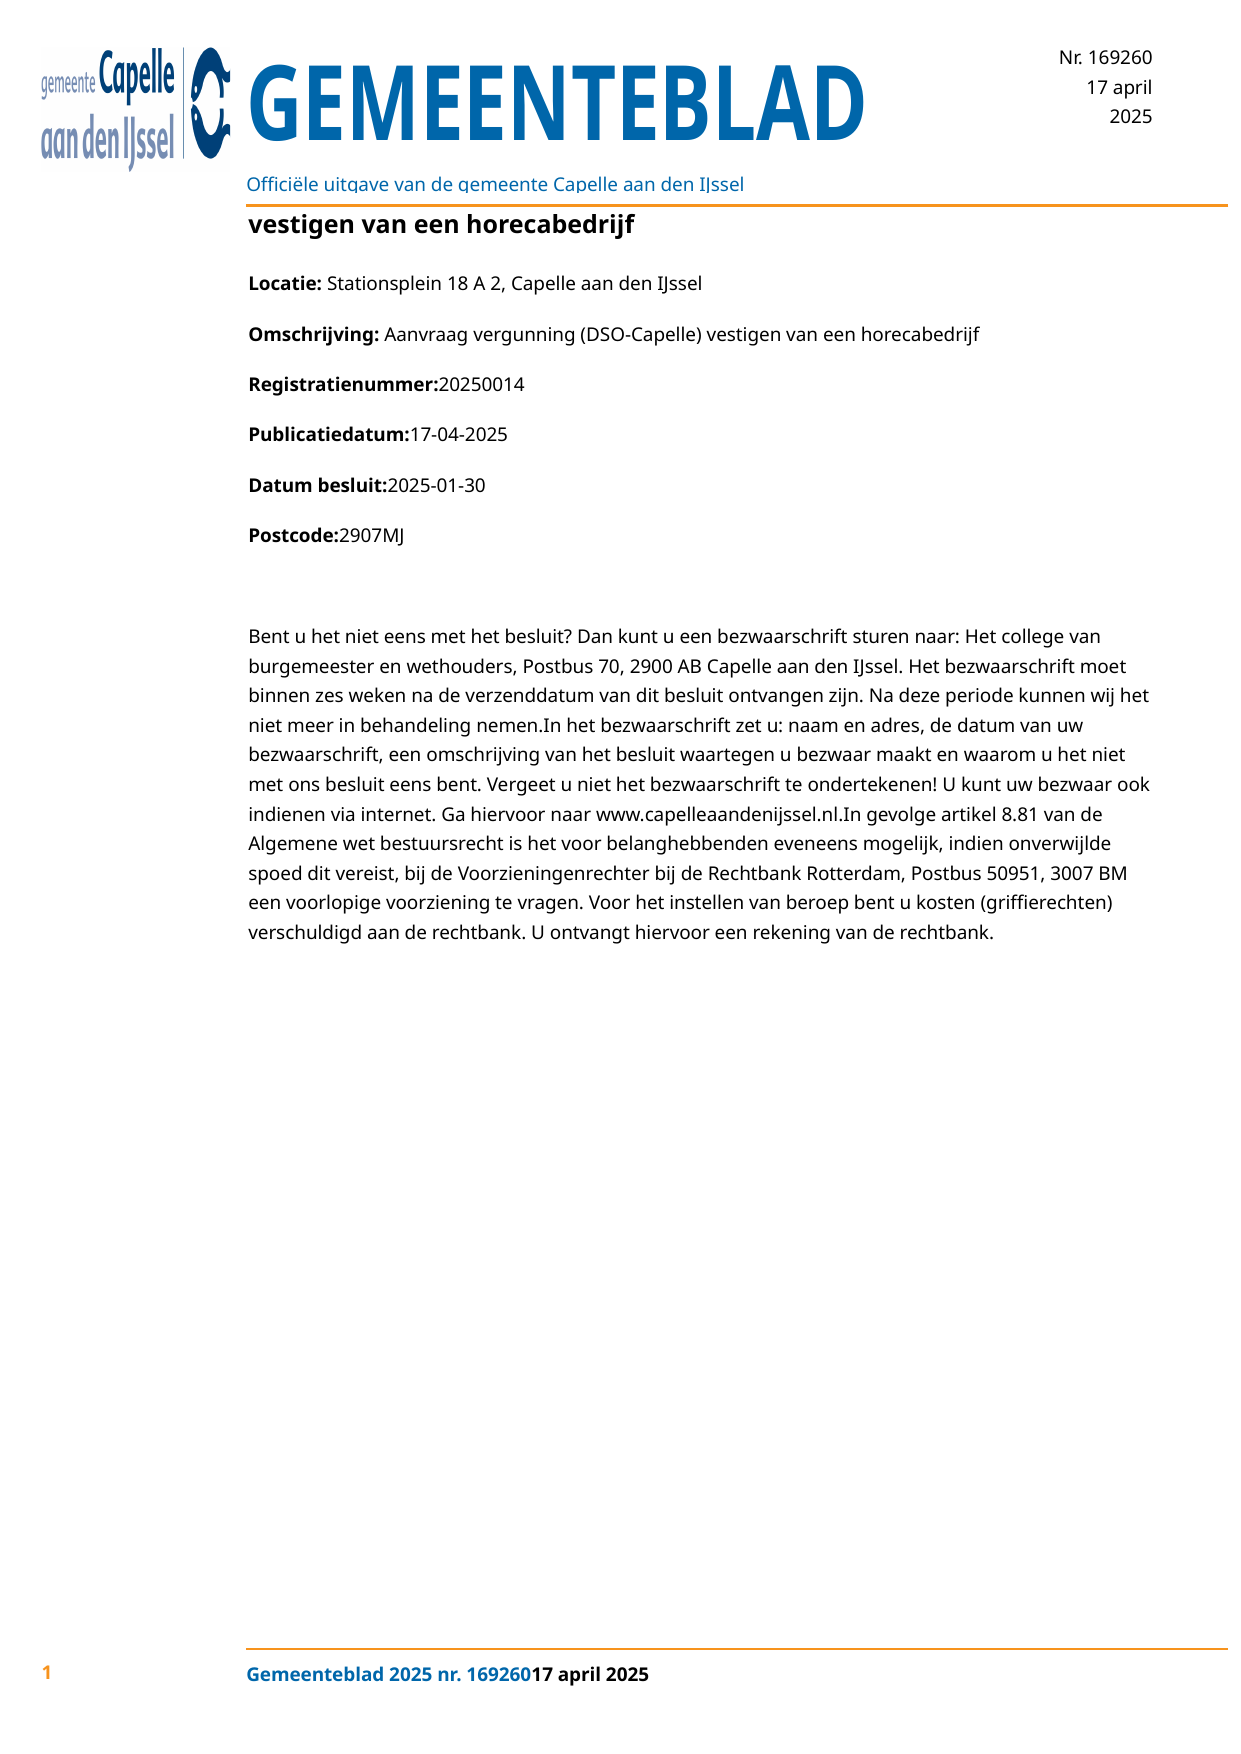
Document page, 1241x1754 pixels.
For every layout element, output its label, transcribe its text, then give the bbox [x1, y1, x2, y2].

text Omschrijving: Aanvraag vergunning (DSO-Capelle) vestigen van een horecabedrijf [248, 321, 1152, 346]
text Postcode:2907MJ [248, 522, 1152, 548]
text Locatie: Stationsplein 18 A 2, Capelle aan den IJssel [248, 270, 1152, 296]
text Datum besluit:2025-01-30 [248, 472, 1152, 498]
text Publicatiedatum:17-04-2025 [248, 422, 1152, 447]
text vestigen van een horecabedrijf [248, 207, 1152, 241]
text Registratienummer:20250014 [248, 371, 1152, 397]
text Bent u het niet eens met het besluit? Dan kunt u een bezwaarschrift sturen naar: Het college van burgemeester en wethouders, Postbus 70, 2900 AB Capelle aan den IJssel. Het bezwaarschrift moet binnen zes weken na de verzenddatum van dit besluit ontvangen zijn. Na deze periode kunnen wij het niet meer in behandeling nemen.In het bezwaarschrift zet u: naam en adres, de datum van uw bezwaarschrift, een omschrijving van het besluit waartegen u bezwaar maakt en waarom u het niet met ons besluit eens bent. Vergeet u niet het bezwaarschrift te ondertekenen! U kunt uw bezwaar ook indienen via internet. Ga hiervoor naar www.capelleaandenijssel.nl.In gevolge artikel 8.81 van de Algemene wet bestuursrecht is het voor belanghebbenden eveneens mogelijk, indien onverwijlde spoed dit vereist, bij de Voorzieningenrechter bij de Rechtbank Rotterdam, Postbus 50951, 3007 BM een voorlopige voorziening te vragen. Voor het instellen van beroep bent u kosten (griffierechten) verschuldigd aan de rechtbank. U ontvangt hiervoor een rekening van de rechtbank. [248, 623, 1152, 945]
picture [41, 47, 231, 172]
